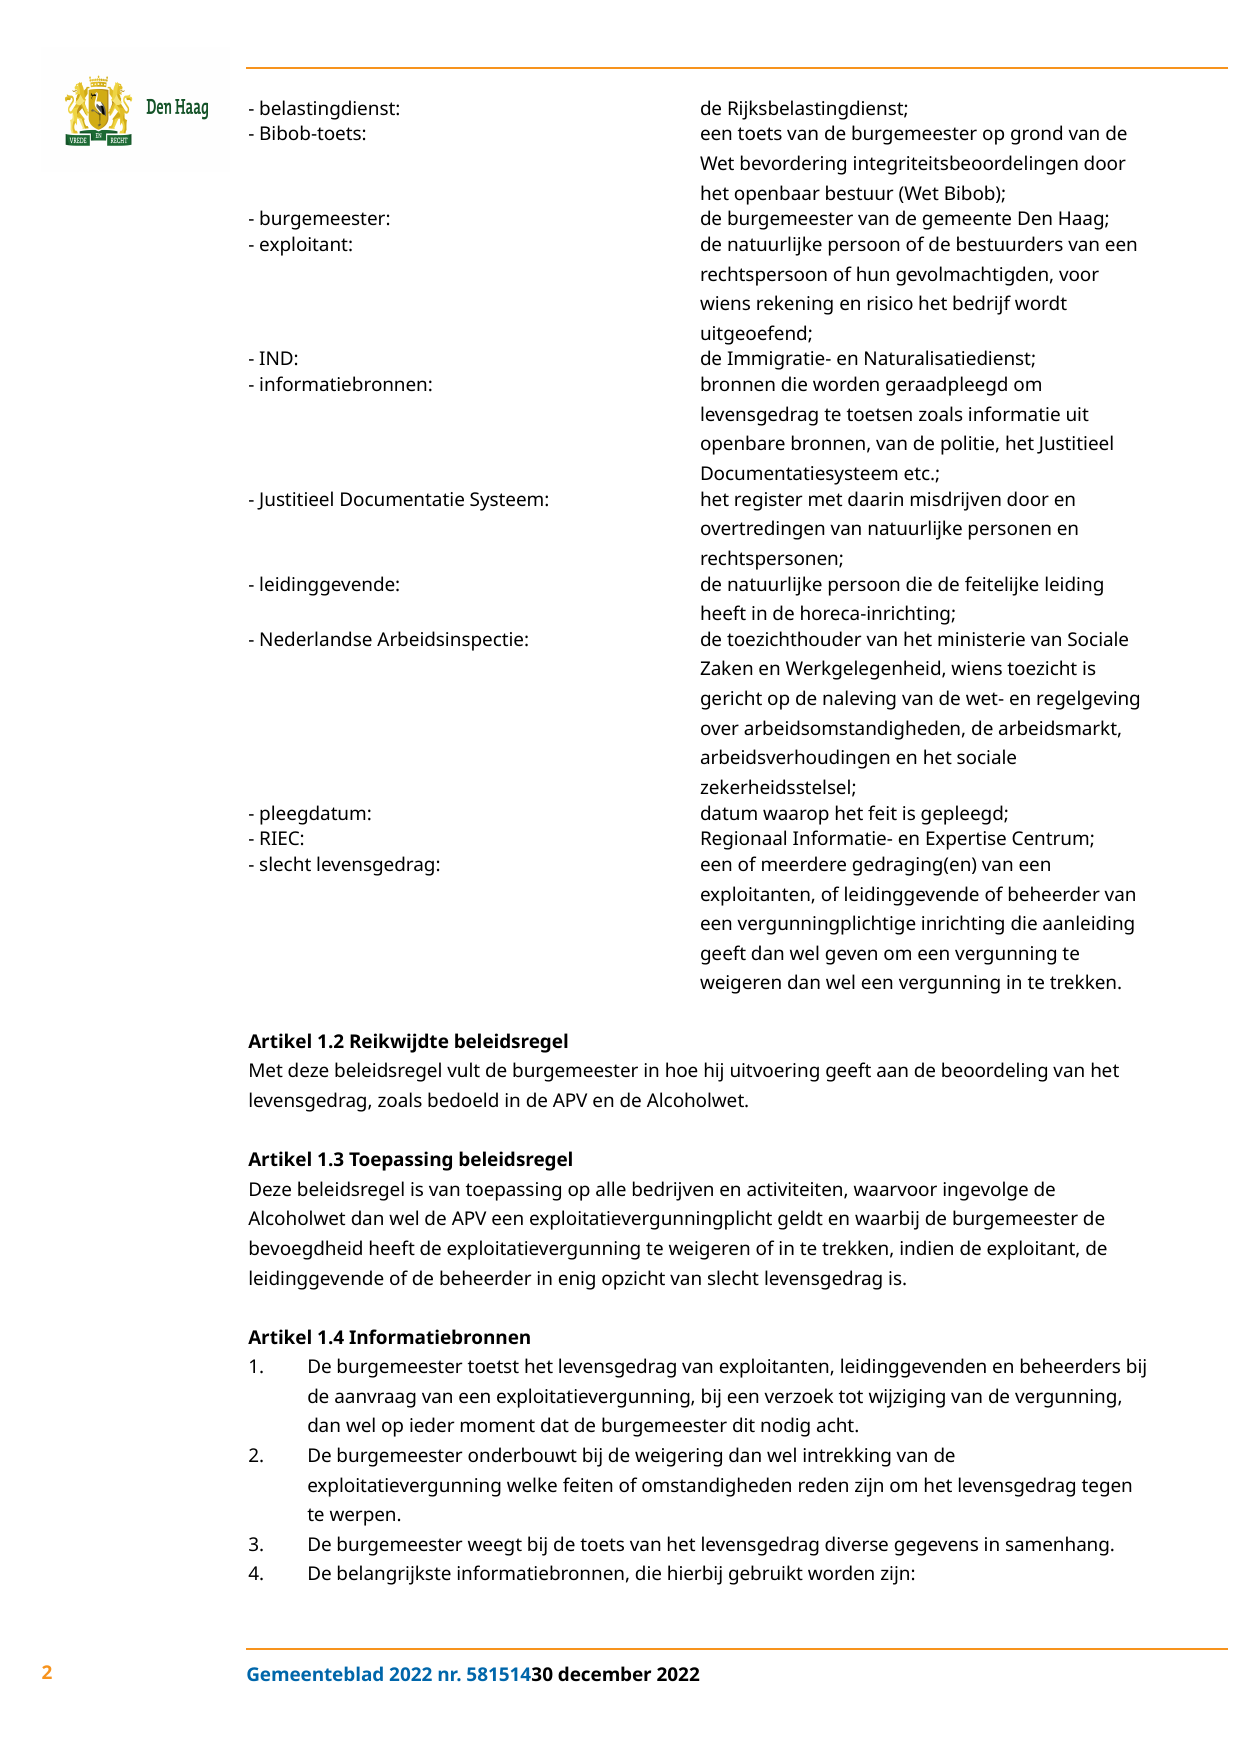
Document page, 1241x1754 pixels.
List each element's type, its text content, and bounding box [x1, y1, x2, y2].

text Met deze beleidsregel vult de burgemeester in hoe hij uitvoering geeft aan de beoordeling van het levensgedrag, zoals bedoeld in de APV en de Alcoholwet. [248, 1058, 1152, 1113]
text Deze beleidsregel is van toepassing op alle bedrijven en activiteiten, waarvoor ingevolge de Alcoholwet dan wel de APV een exploitatievergunningplicht geldt en waarbij de burgemeester de bevoegdheid heeft de exploitatievergunning te weigeren of in te trekken, indien de exploitant, de leidinggevende of de beheerder in enig opzicht van slecht levensgedrag is. [248, 1176, 1152, 1290]
table_cell - RIEC: [248, 825, 700, 851]
list De burgemeester weegt bij de toets van het levensgedrag diverse gegevens in samenhang. [248, 1531, 1152, 1557]
list De burgemeester onderbouwt bij de weigering dan wel intrekking van de exploitatievergunning welke feiten of omstandigheden reden zijn om het levensgedrag tegen te werpen. [248, 1442, 1152, 1527]
table_cell de Immigratie- en Naturalisatiedienst; [700, 346, 1152, 371]
table_cell - Justitieel Documentatie Systeem: [248, 486, 700, 571]
table_cell - slecht levensgedrag: [248, 851, 700, 995]
table_cell de natuurlijke persoon die de feitelijke leiding heeft in de horeca-inrichting; [700, 571, 1152, 626]
table_cell - Nederlandse Arbeidsinspectie: [248, 626, 700, 800]
list De belangrijkste informatiebronnen, die hierbij gebruikt worden zijn: [248, 1561, 1152, 1586]
list De burgemeester toetst het levensgedrag van exploitanten, leidinggevenden en beheerders bij de aanvraag van een exploitatievergunning, bij een verzoek tot wijziging van de vergunning, dan wel op ieder moment dat de burgemeester dit nodig acht. [248, 1353, 1152, 1438]
table_cell - informatiebronnen: [248, 371, 700, 486]
table_cell - pleegdatum: [248, 800, 700, 825]
table_cell datum waarop het feit is gepleegd; [700, 800, 1152, 825]
table_cell - Bibob-toets: [248, 121, 700, 205]
table_cell een toets van de burgemeester op grond van de Wet bevordering integriteitsbeoordelingen door het openbaar bestuur (Wet Bibob); [700, 121, 1152, 205]
table_cell Regionaal Informatie- en Expertise Centrum; [700, 825, 1152, 851]
table_cell bronnen die worden geraadpleegd om levensgedrag te toetsen zoals informatie uit openbare bronnen, van de politie, het Justitieel Documentatiesysteem etc.; [700, 371, 1152, 486]
text Artikel 1.2 Reikwijdte beleidsregel [248, 1028, 1152, 1054]
table_cell - belastingdienst: [248, 95, 700, 121]
picture [41, 47, 231, 172]
table_cell de Rijksbelastingdienst; [700, 95, 1152, 121]
text Artikel 1.3 Toepassing beleidsregel [248, 1146, 1152, 1172]
table_cell de natuurlijke persoon of de bestuurders van een rechtspersoon of hun gevolmachtigden, voor wiens rekening en risico het bedrijf wordt uitgeoefend; [700, 231, 1152, 346]
table_cell - leidinggevende: [248, 571, 700, 626]
table_cell - IND: [248, 346, 700, 371]
table_cell - exploitant: [248, 231, 700, 346]
table_cell het register met daarin misdrijven door en overtredingen van natuurlijke personen en rechtspersonen; [700, 486, 1152, 571]
text Artikel 1.4 Informatiebronnen [248, 1324, 1152, 1349]
table_cell - burgemeester: [248, 205, 700, 231]
table_cell de burgemeester van de gemeente Den Haag; [700, 205, 1152, 231]
table_cell een of meerdere gedraging(en) van een exploitanten, of leidinggevende of beheerder van een vergunningplichtige inrichting die aanleiding geeft dan wel geven om een vergunning te weigeren dan wel een vergunning in te trekken. [700, 851, 1152, 995]
table_cell de toezichthouder van het ministerie van Sociale Zaken en Werkgelegenheid, wiens toezicht is gericht op de naleving van de wet- en regelgeving over arbeidsomstandigheden, de arbeidsmarkt, arbeidsverhoudingen en het sociale zekerheidsstelsel; [700, 626, 1152, 800]
